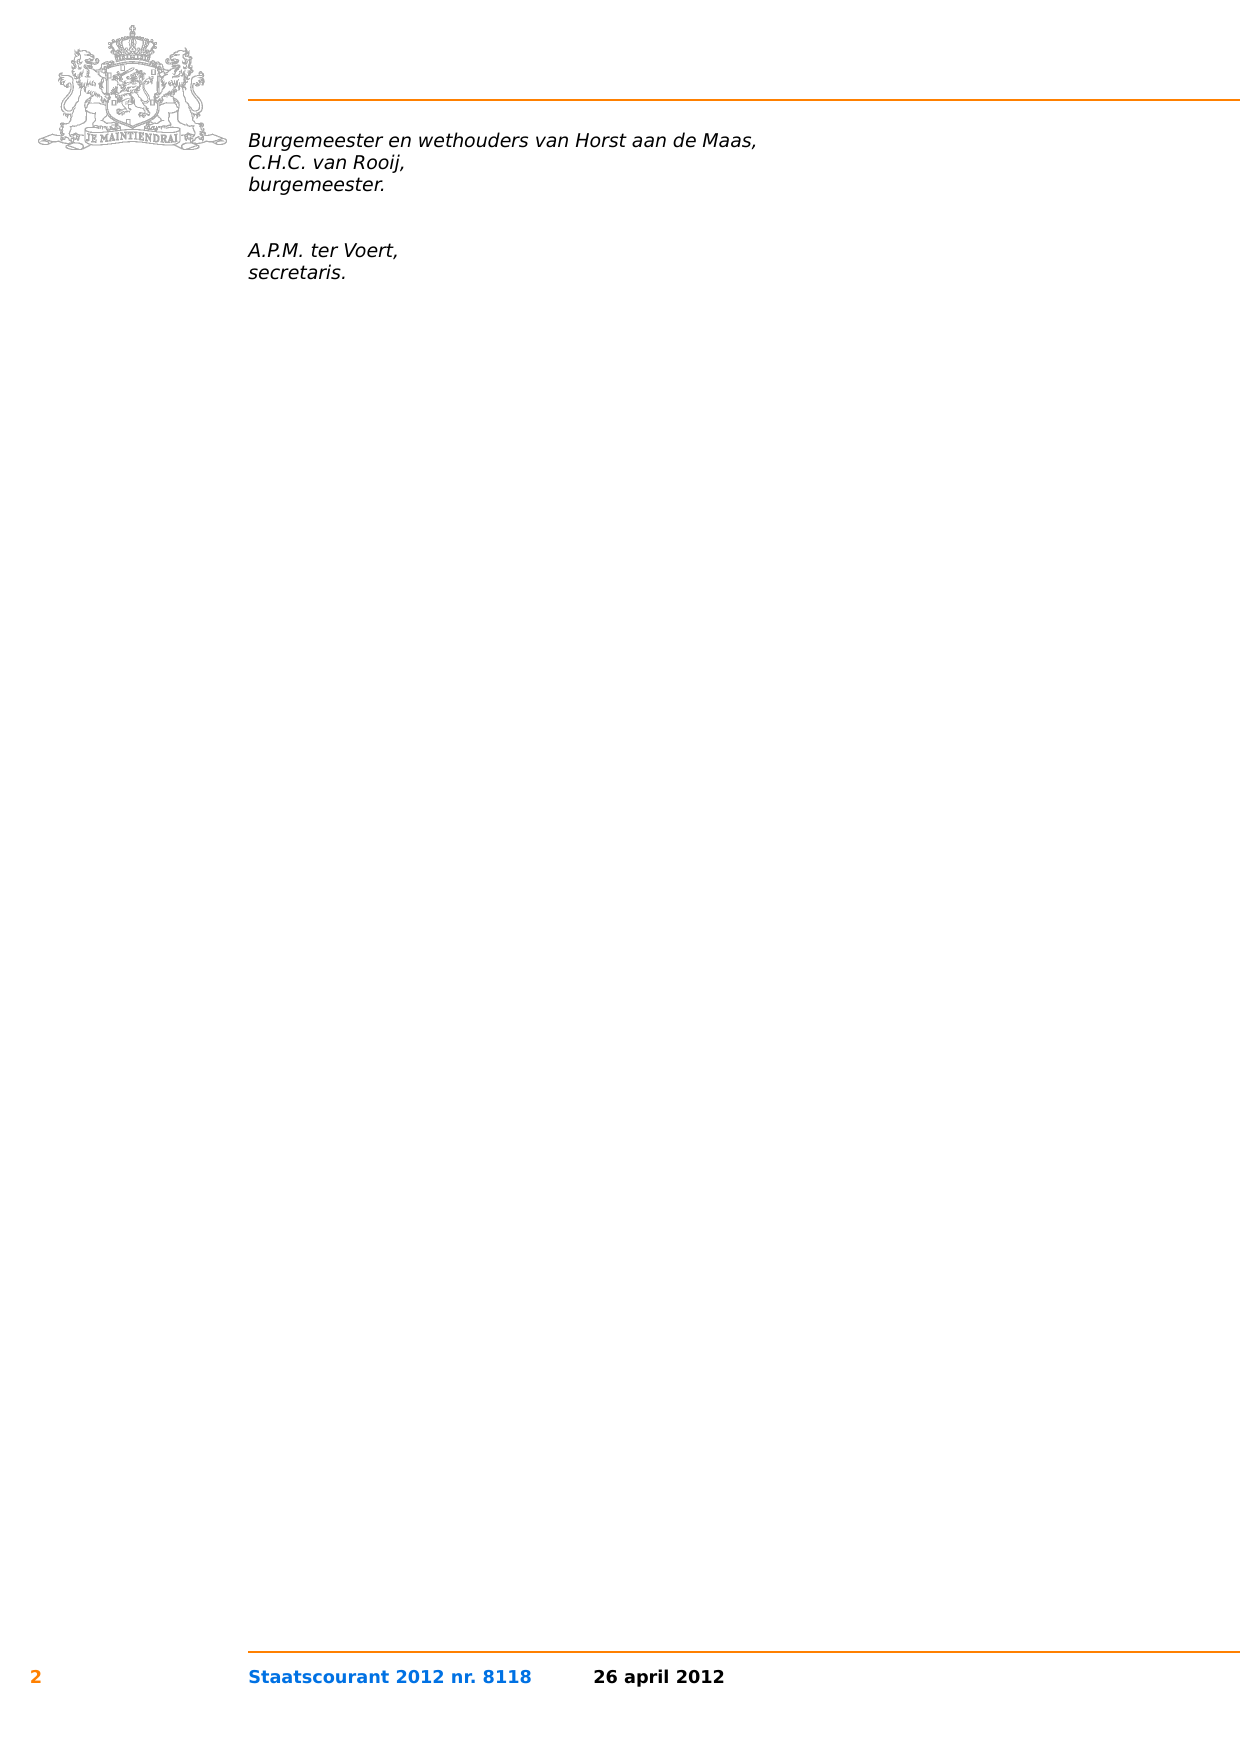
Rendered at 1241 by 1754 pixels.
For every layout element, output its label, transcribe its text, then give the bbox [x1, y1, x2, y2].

text A.P.M. ter Voert, secretaris. [248, 218, 1163, 284]
picture [38, 25, 227, 150]
text Burgemeester en wethouders van Horst aan de Maas, C.H.C. van Rooij, burgemeester. [248, 130, 1163, 196]
